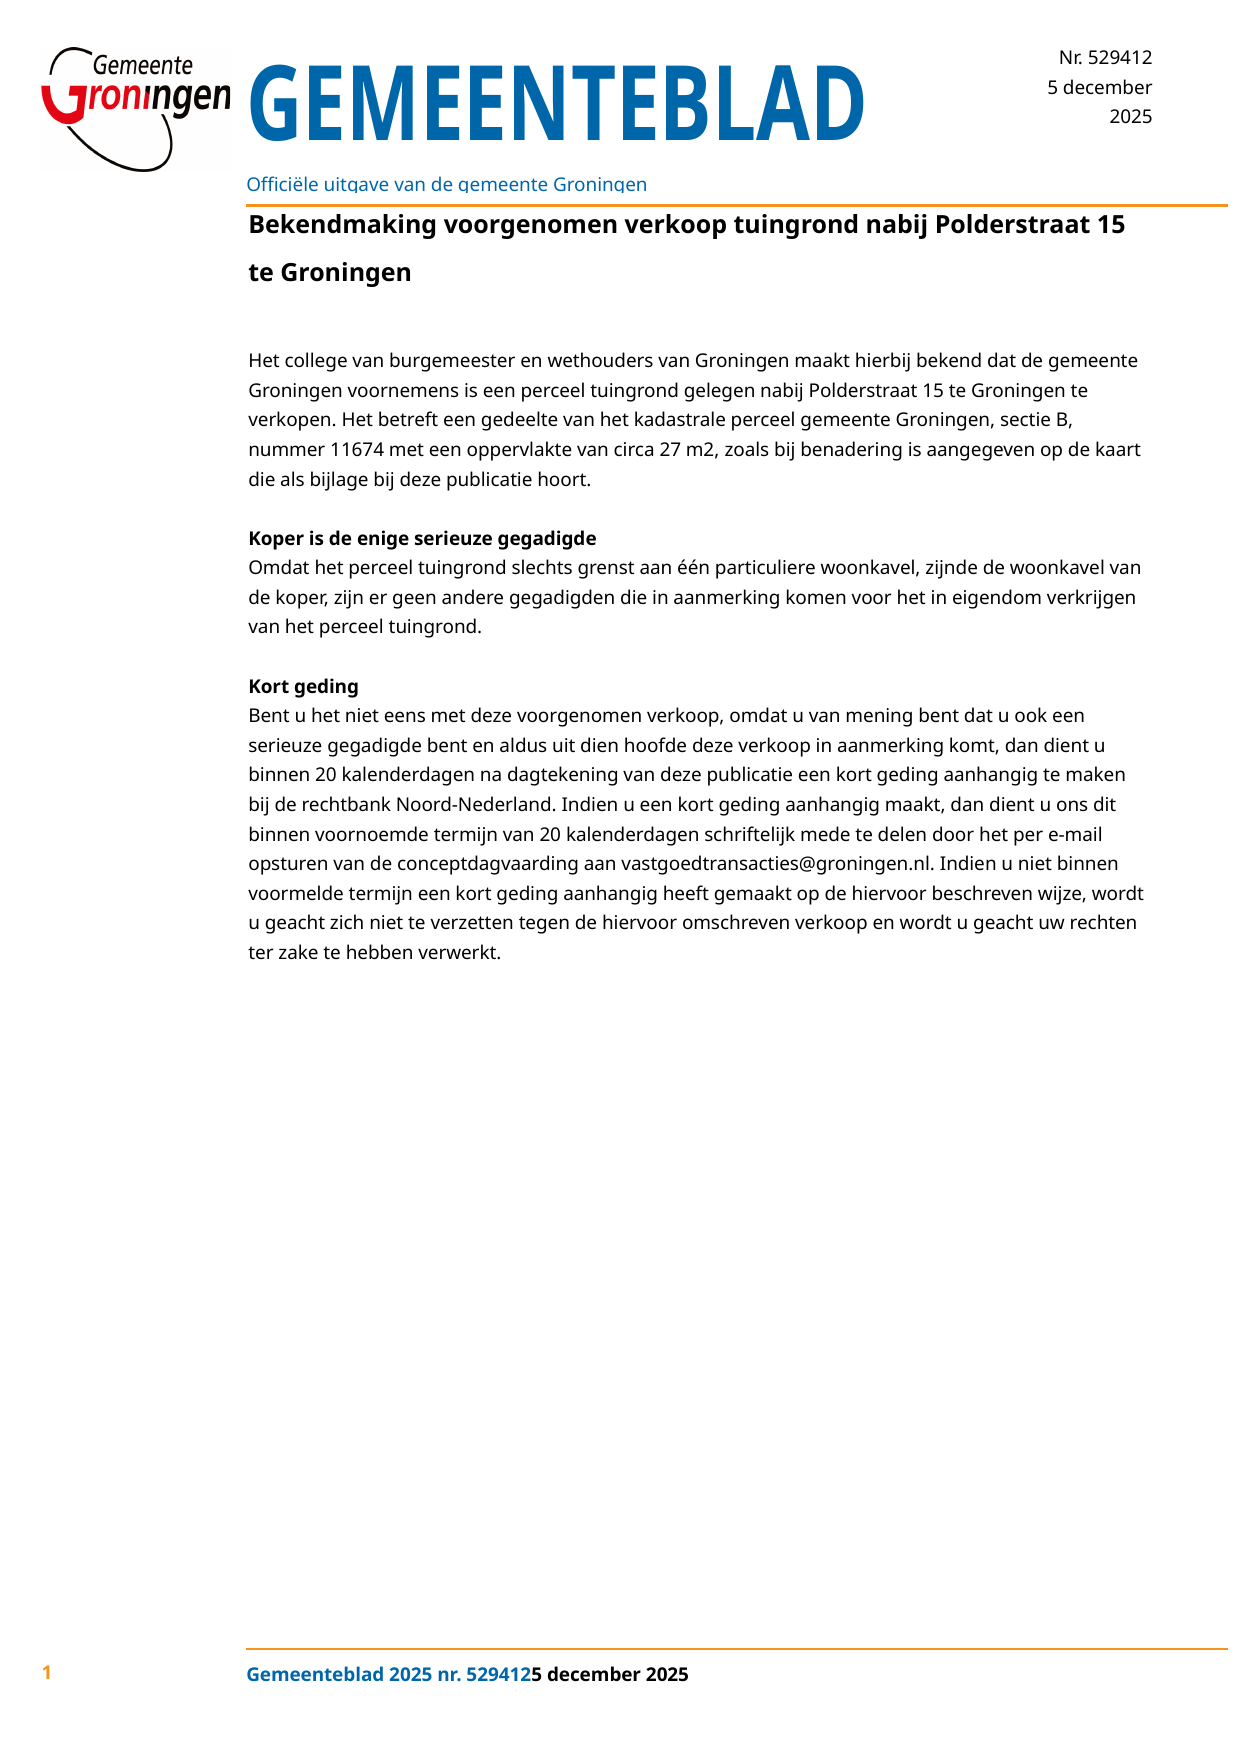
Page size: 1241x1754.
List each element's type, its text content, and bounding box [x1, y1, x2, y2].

text Kort geding [248, 673, 1152, 699]
text Omdat het perceel tuingrond slechts grenst aan één particuliere woonkavel, zijnde de woonkavel van de koper, zijn er geen andere gegadigden die in aanmerking komen voor het in eigendom verkrijgen van het perceel tuingrond. [248, 554, 1152, 639]
text Koper is de enige serieuze gegadigde [248, 525, 1152, 551]
text Bent u het niet eens met deze voorgenomen verkoop, omdat u van mening bent dat u ook een serieuze gegadigde bent en aldus uit dien hoofde deze verkoop in aanmerking komt, dan dient u binnen 20 kalenderdagen na dagtekening van deze publicatie een kort geding aanhangig te maken bij de rechtbank Noord-Nederland. Indien u een kort geding aanhangig maakt, dan dient u ons dit binnen voornoemde termijn van 20 kalenderdagen schriftelijk mede te delen door het per e-mail opsturen van de conceptdagvaarding aan vastgoedtransacties@groningen.nl. Indien u niet binnen voormelde termijn een kort geding aanhangig heeft gemaakt op de hiervoor beschreven wijze, wordt u geacht zich niet te verzetten tegen de hiervoor omschreven verkoop en wordt u geacht uw rechten ter zake te hebben verwerkt. [248, 702, 1152, 965]
text Het college van burgemeester en wethouders van Groningen maakt hierbij bekend dat de gemeente Groningen voornemens is een perceel tuingrond gelegen nabij Polderstraat 15 te Groningen te verkopen. Het betreft een gedeelte van het kadastrale perceel gemeente Groningen, sectie B, nummer 11674 met een oppervlakte van circa 27 m2, zoals bij benadering is aangegeven op de kaart die als bijlage bij deze publicatie hoort. [248, 347, 1152, 492]
text Bekendmaking voorgenomen verkoop tuingrond nabij Polderstraat 15 te Groningen [248, 207, 1152, 288]
picture [41, 47, 231, 172]
